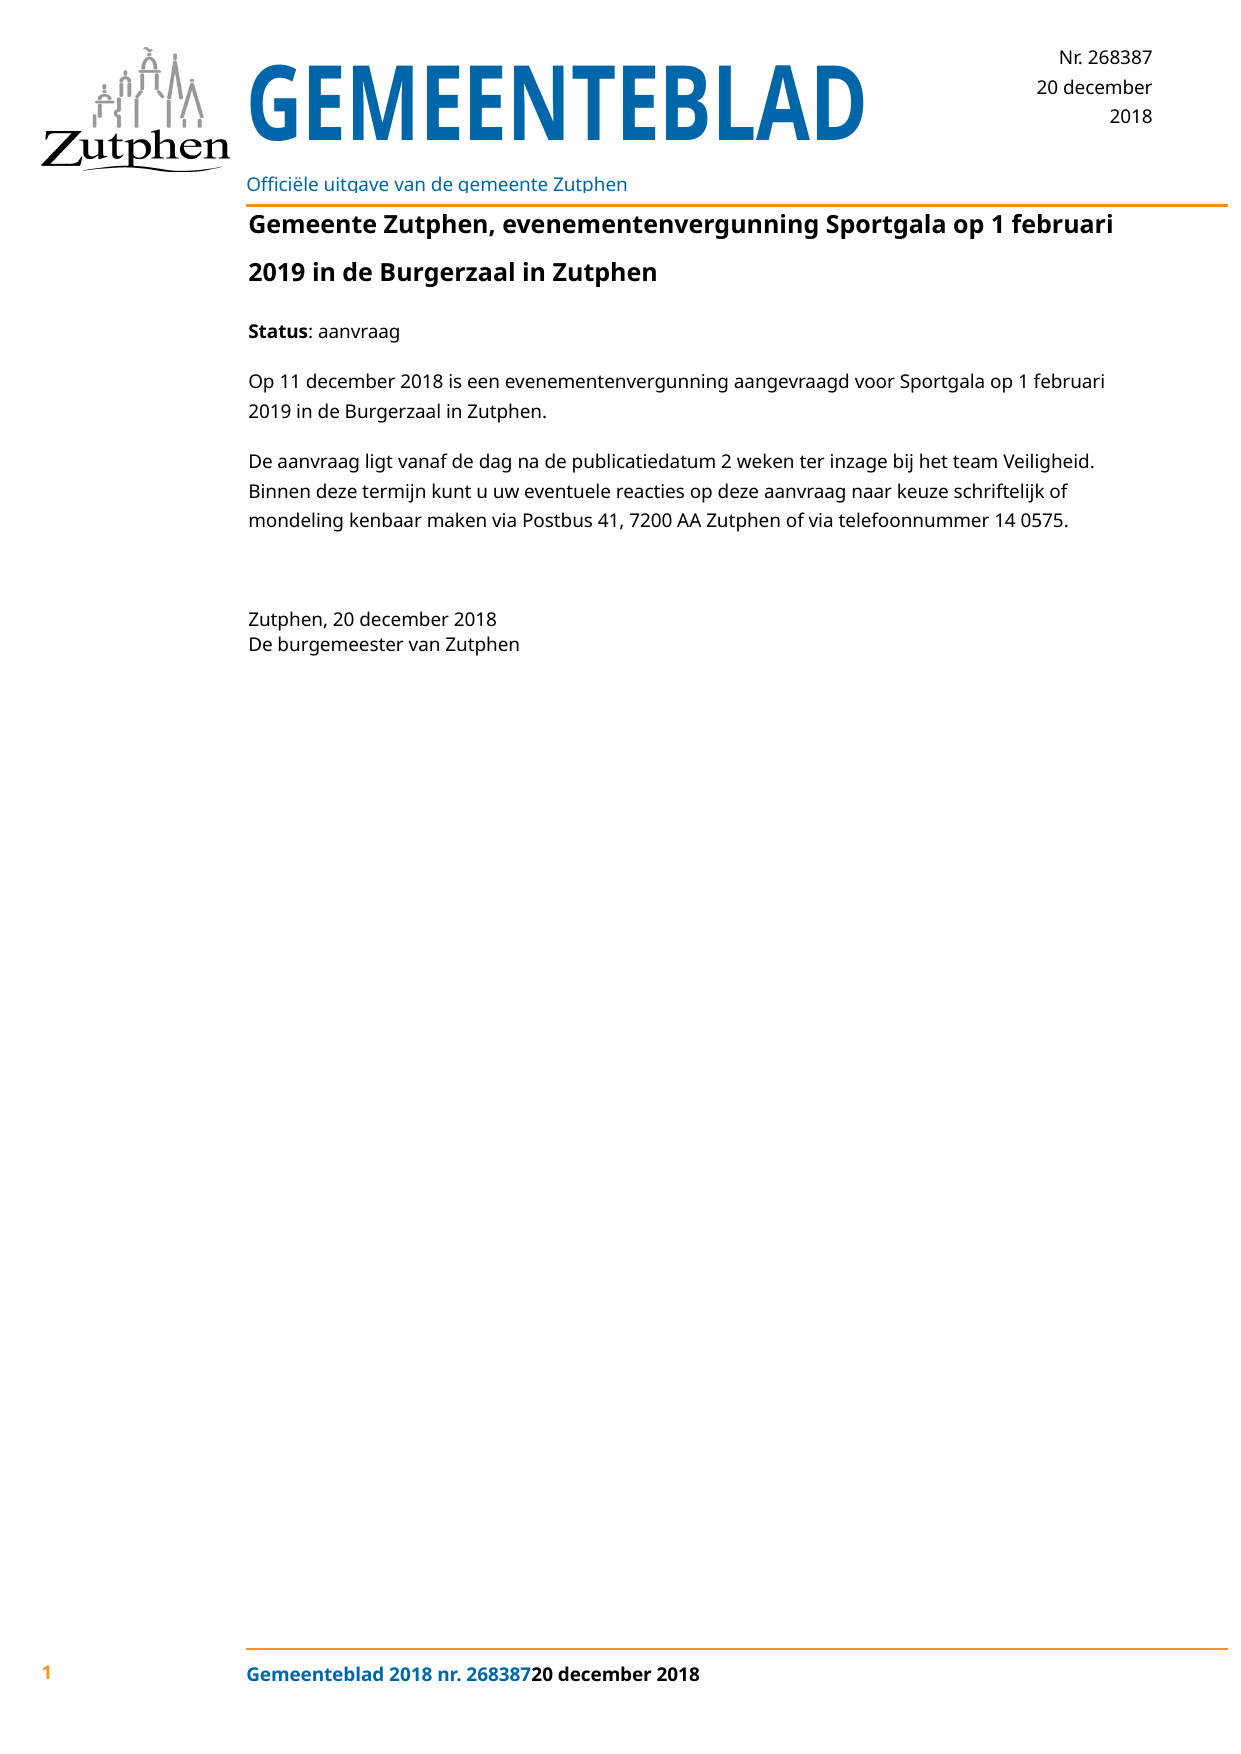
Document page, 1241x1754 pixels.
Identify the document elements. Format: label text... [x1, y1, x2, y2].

text Gemeente Zutphen, evenementenvergunning Sportgala op 1 februari 2019 in de Burgerzaal in Zutphen [248, 207, 1152, 288]
text Zutphen, 20 december 2018 [248, 606, 1152, 631]
text Op 11 december 2018 is een evenementenvergunning aangevraagd voor Sportgala op 1 februari 2019 in de Burgerzaal in Zutphen. [248, 368, 1152, 424]
text De burgemeester van Zutphen [248, 631, 1152, 657]
text Status: aanvraag [248, 318, 1152, 344]
picture [41, 47, 231, 172]
text De aanvraag ligt vanaf de dag na de publicatiedatum 2 weken ter inzage bij het team Veiligheid. Binnen deze termijn kunt u uw eventuele reacties op deze aanvraag naar keuze schriftelijk of mondeling kenbaar maken via Postbus 41, 7200 AA Zutphen of via telefoonnummer 14 0575. [248, 448, 1152, 533]
